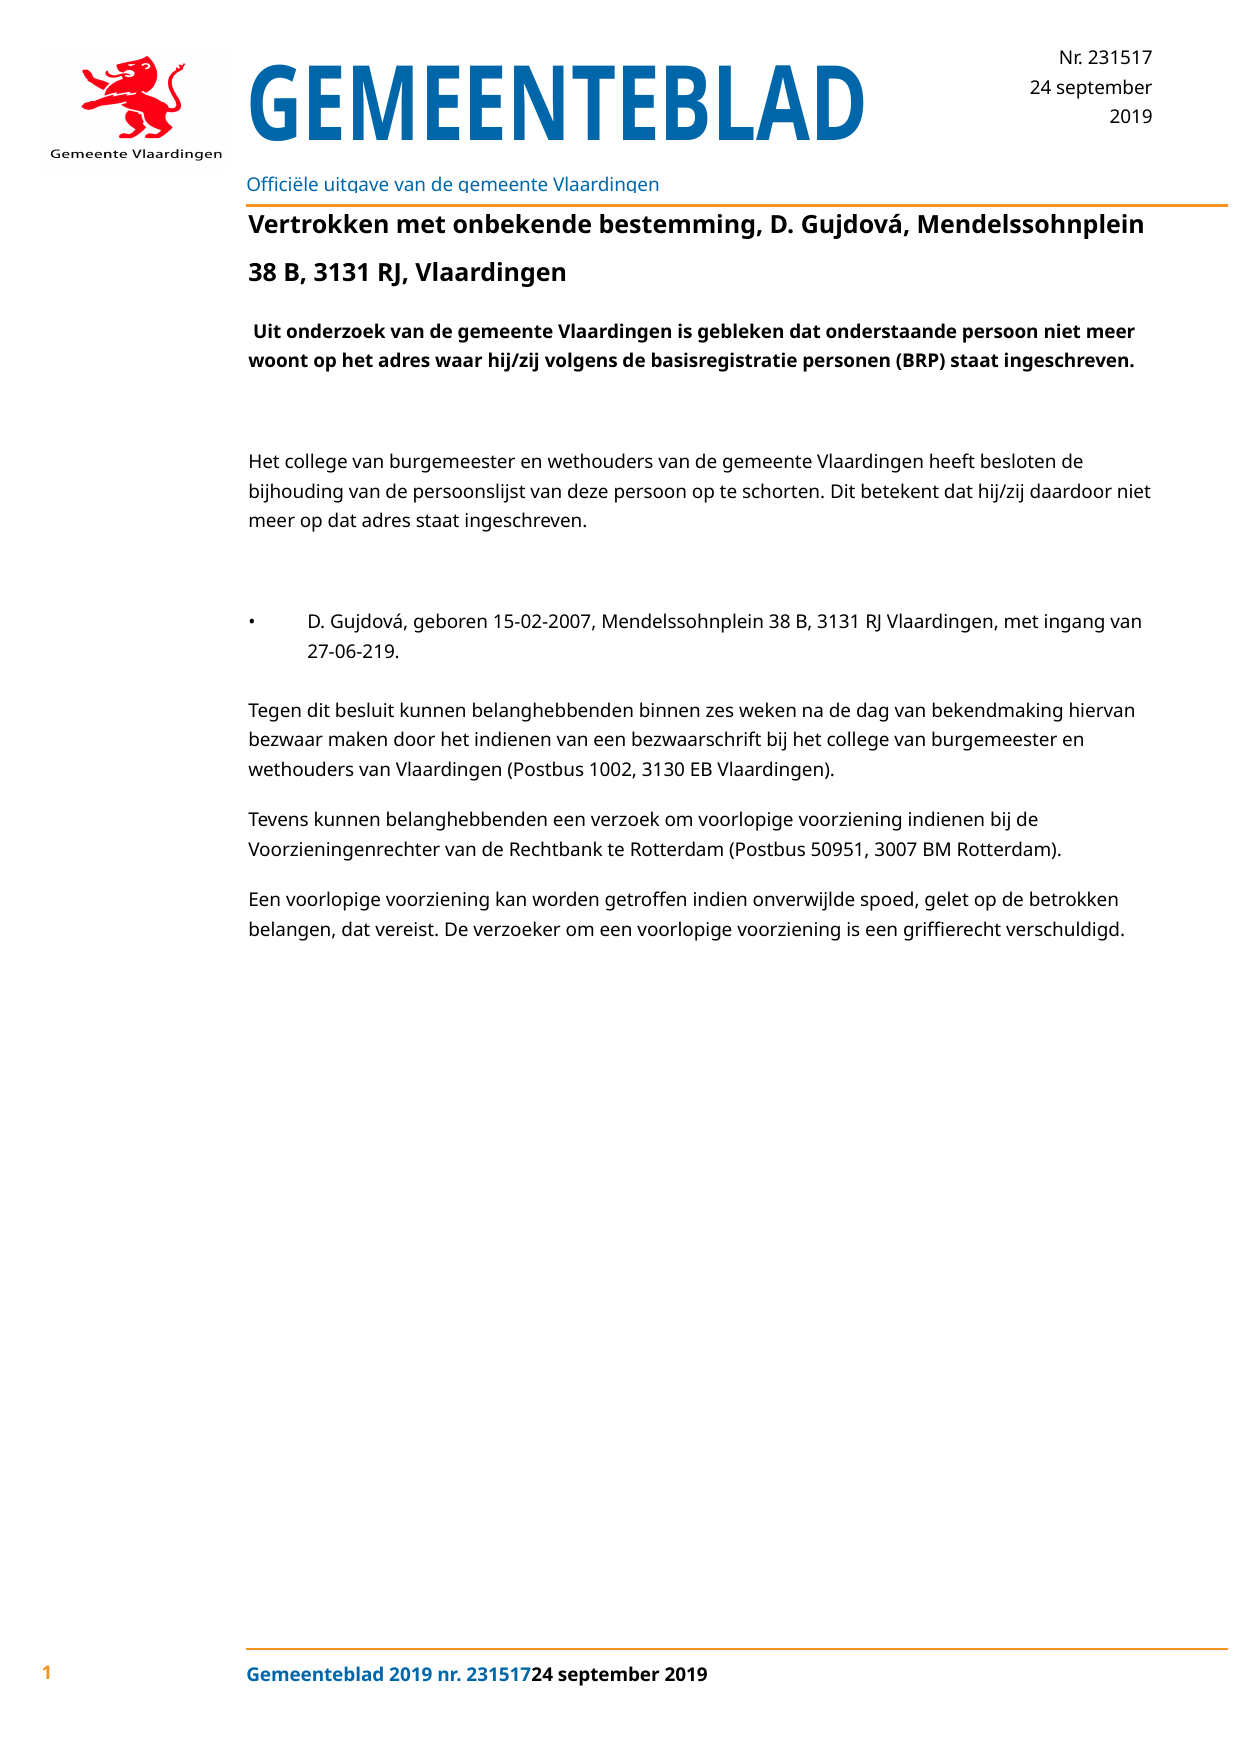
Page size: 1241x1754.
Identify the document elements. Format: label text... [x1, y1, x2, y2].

text Uit onderzoek van de gemeente Vlaardingen is gebleken dat onderstaande persoon niet meer woont op het adres waar hij/zij volgens de basisregistratie personen (BRP) staat ingeschreven. [248, 318, 1152, 373]
text Vertrokken met onbekende bestemming, D. Gujdová, Mendelssohnplein 38 B, 3131 RJ, Vlaardingen [248, 207, 1152, 288]
text Tegen dit besluit kunnen belanghebbenden binnen zes weken na de dag van bekendmaking hiervan bezwaar maken door het indienen van een bezwaarschrift bij het college van burgemeester en wethouders van Vlaardingen (Postbus 1002, 3130 EB Vlaardingen). [248, 697, 1152, 782]
picture [41, 47, 231, 172]
text Een voorlopige voorziening kan worden getroffen indien onverwijlde spoed, gelet op de betrokken belangen, dat vereist. De verzoeker om een voorlopige voorziening is een griffierecht verschuldigd. [248, 887, 1152, 942]
list D. Gujdová, geboren 15-02-2007, Mendelssohnplein 38 B, 3131 RJ Vlaardingen, met ingang van 27-06-219. [248, 608, 1152, 664]
text Het college van burgemeester en wethouders van de gemeente Vlaardingen heeft besloten de bijhouding van de persoonslijst van deze persoon op te schorten. Dit betekent dat hij/zij daardoor niet meer op dat adres staat ingeschreven. [248, 448, 1152, 533]
text Tevens kunnen belanghebbenden een verzoek om voorlopige voorziening indienen bij de Voorzieningenrechter van de Rechtbank te Rotterdam (Postbus 50951, 3007 BM Rotterdam). [248, 807, 1152, 862]
